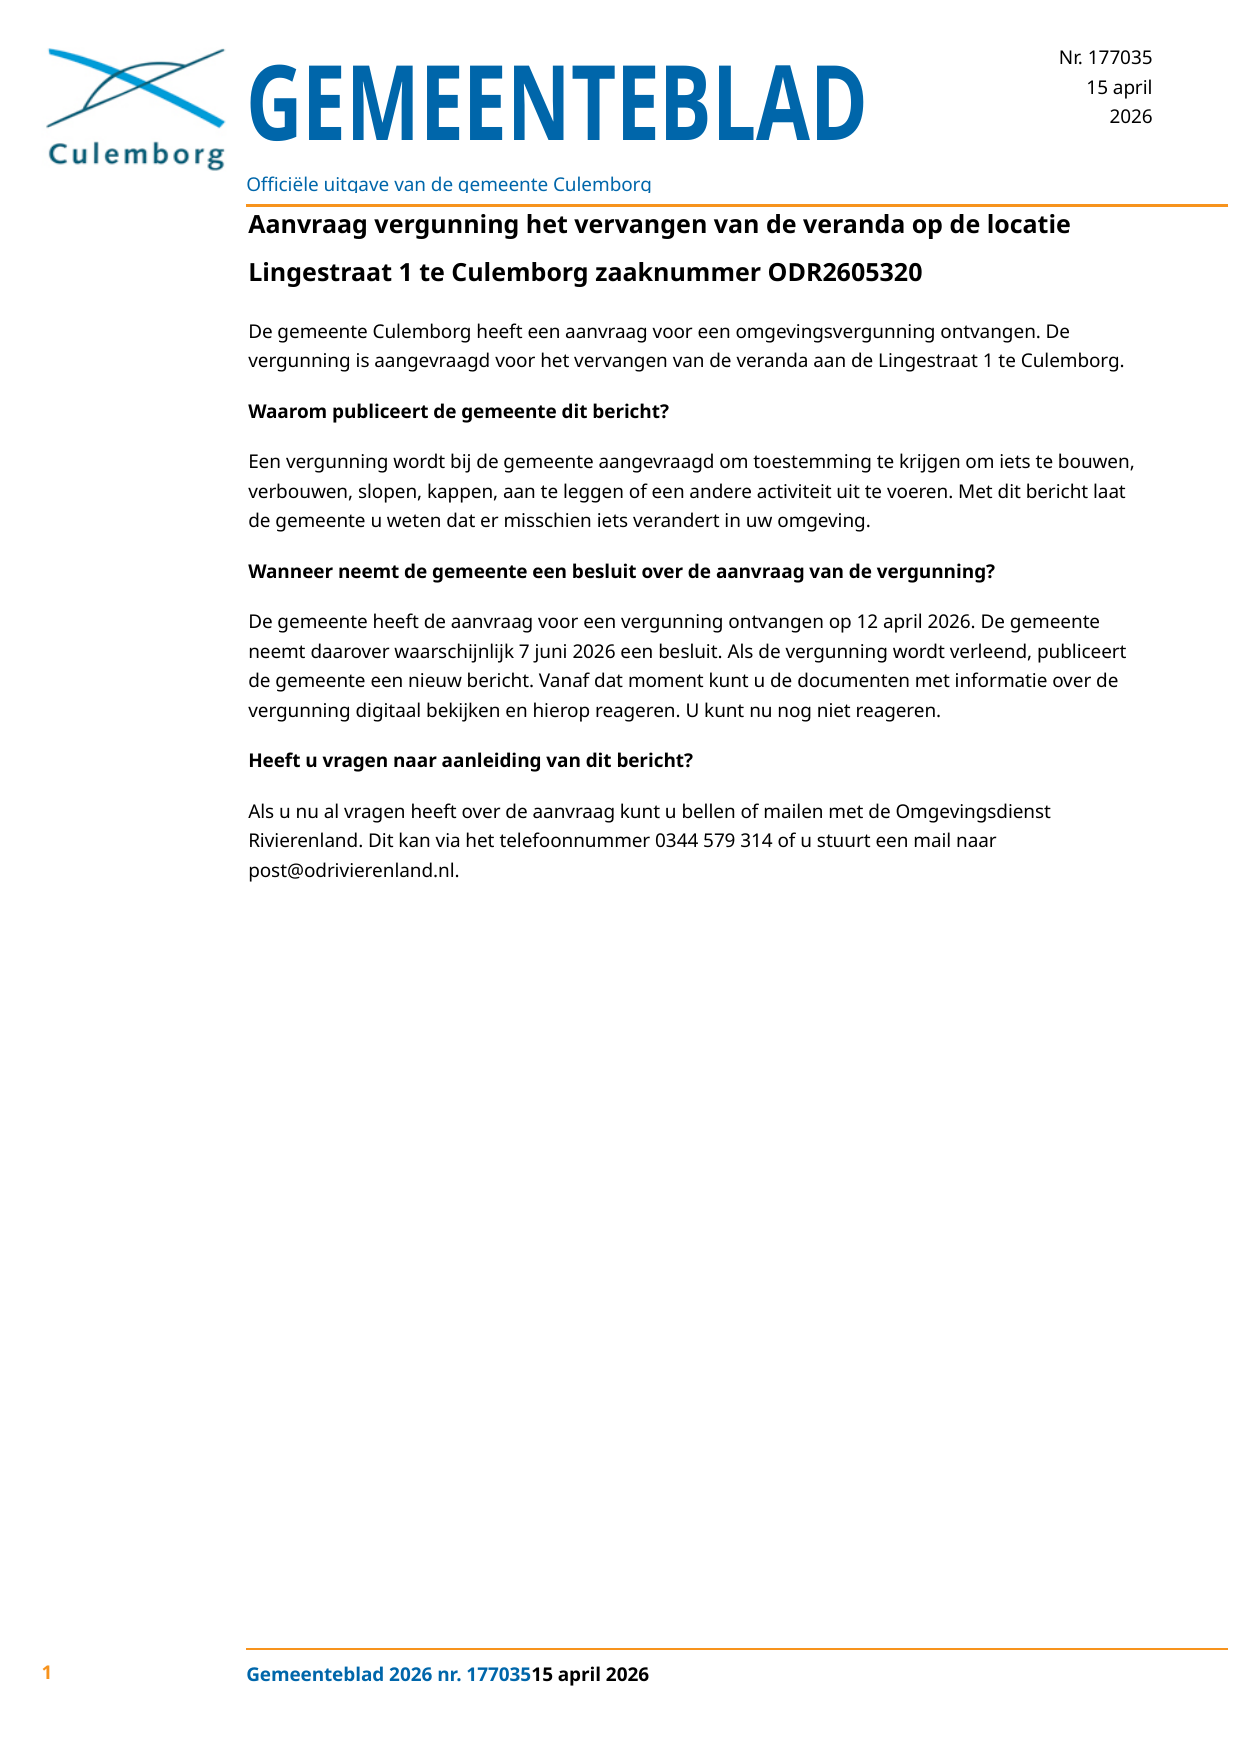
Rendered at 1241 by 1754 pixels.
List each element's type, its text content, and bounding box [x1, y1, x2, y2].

text Als u nu al vragen heeft over de aanvraag kunt u bellen of mailen met de Omgevingsdienst Rivierenland. Dit kan via het telefoonnummer 0344 579 314 of u stuurt een mail naar post@odrivierenland.nl. [248, 798, 1152, 883]
text Een vergunning wordt bij de gemeente aangevraagd om toestemming te krijgen om iets te bouwen, verbouwen, slopen, kappen, aan te leggen of een andere activiteit uit te voeren. Met dit bericht laat de gemeente u weten dat er misschien iets verandert in uw omgeving. [248, 448, 1152, 533]
picture [41, 47, 231, 172]
text De gemeente heeft de aanvraag voor een vergunning ontvangen op 12 april 2026. De gemeente neemt daarover waarschijnlijk 7 juni 2026 een besluit. Als de vergunning wordt verleend, publiceert de gemeente een nieuw bericht. Vanaf dat moment kunt u de documenten met informatie over de vergunning digitaal bekijken en hierop reageren. U kunt nu nog niet reageren. [248, 608, 1152, 723]
text Aanvraag vergunning het vervangen van de veranda op de locatie Lingestraat 1 te Culemborg zaaknummer ODR2605320 [248, 207, 1152, 288]
text Wanneer neemt de gemeente een besluit over de aanvraag van de vergunning? [248, 558, 1152, 584]
text De gemeente Culemborg heeft een aanvraag voor een omgevingsvergunning ontvangen. De vergunning is aangevraagd voor het vervangen van de veranda aan de Lingestraat 1 te Culemborg. [248, 318, 1152, 373]
text Heeft u vragen naar aanleiding van dit bericht? [248, 747, 1152, 773]
text Waarom publiceert de gemeente dit bericht? [248, 398, 1152, 424]
